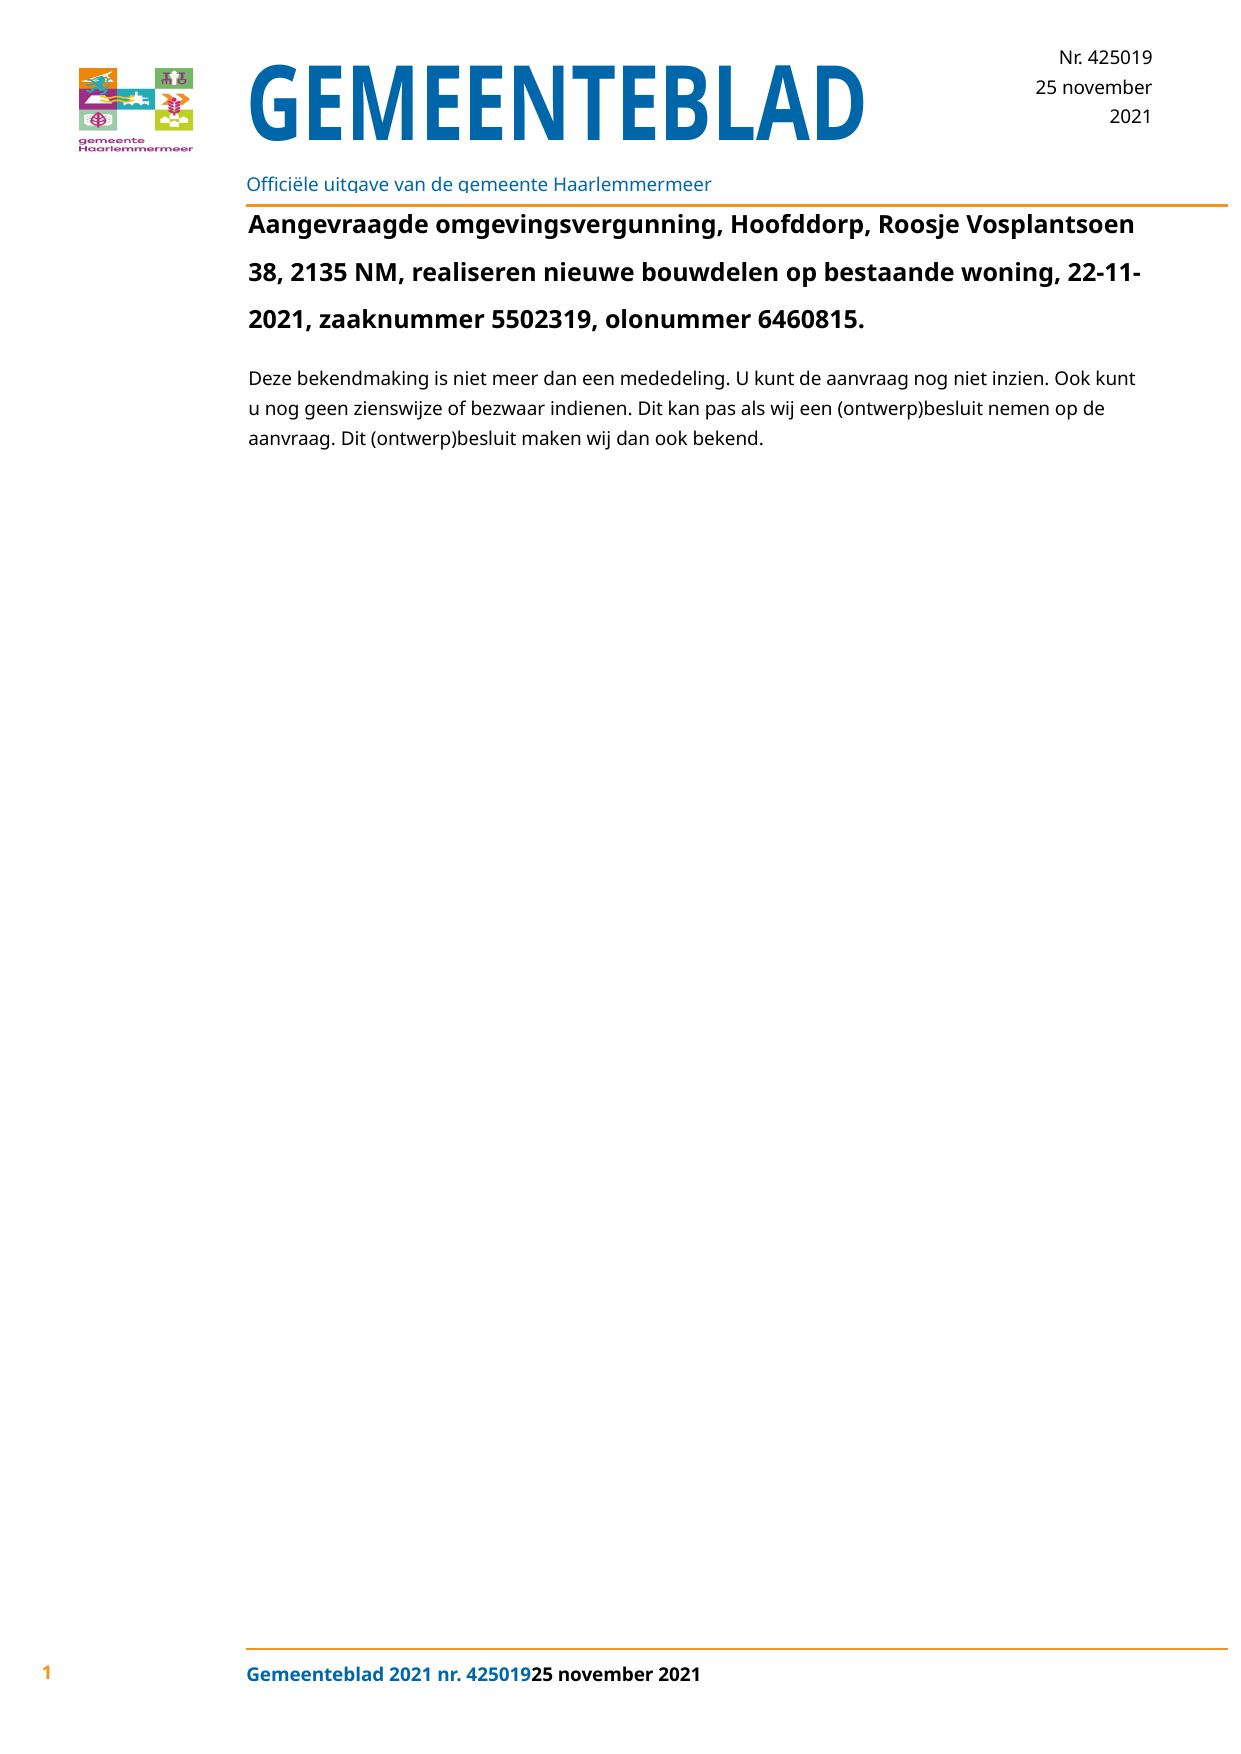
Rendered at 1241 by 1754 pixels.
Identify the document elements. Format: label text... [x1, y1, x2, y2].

picture [41, 47, 231, 172]
text Deze bekendmaking is niet meer dan een mededeling. U kunt de aanvraag nog niet inzien. Ook kunt u nog geen zienswijze of bezwaar indienen. Dit kan pas als wij een (ontwerp)besluit nemen op de aanvraag. Dit (ontwerp)besluit maken wij dan ook bekend. [248, 366, 1152, 450]
text Aangevraagde omgevingsvergunning, Hoofddorp, Roosje Vosplantsoen 38, 2135 NM, realiseren nieuwe bouwdelen op bestaande woning, 22-11-2021, zaaknummer 5502319, olonummer 6460815. [248, 207, 1152, 336]
